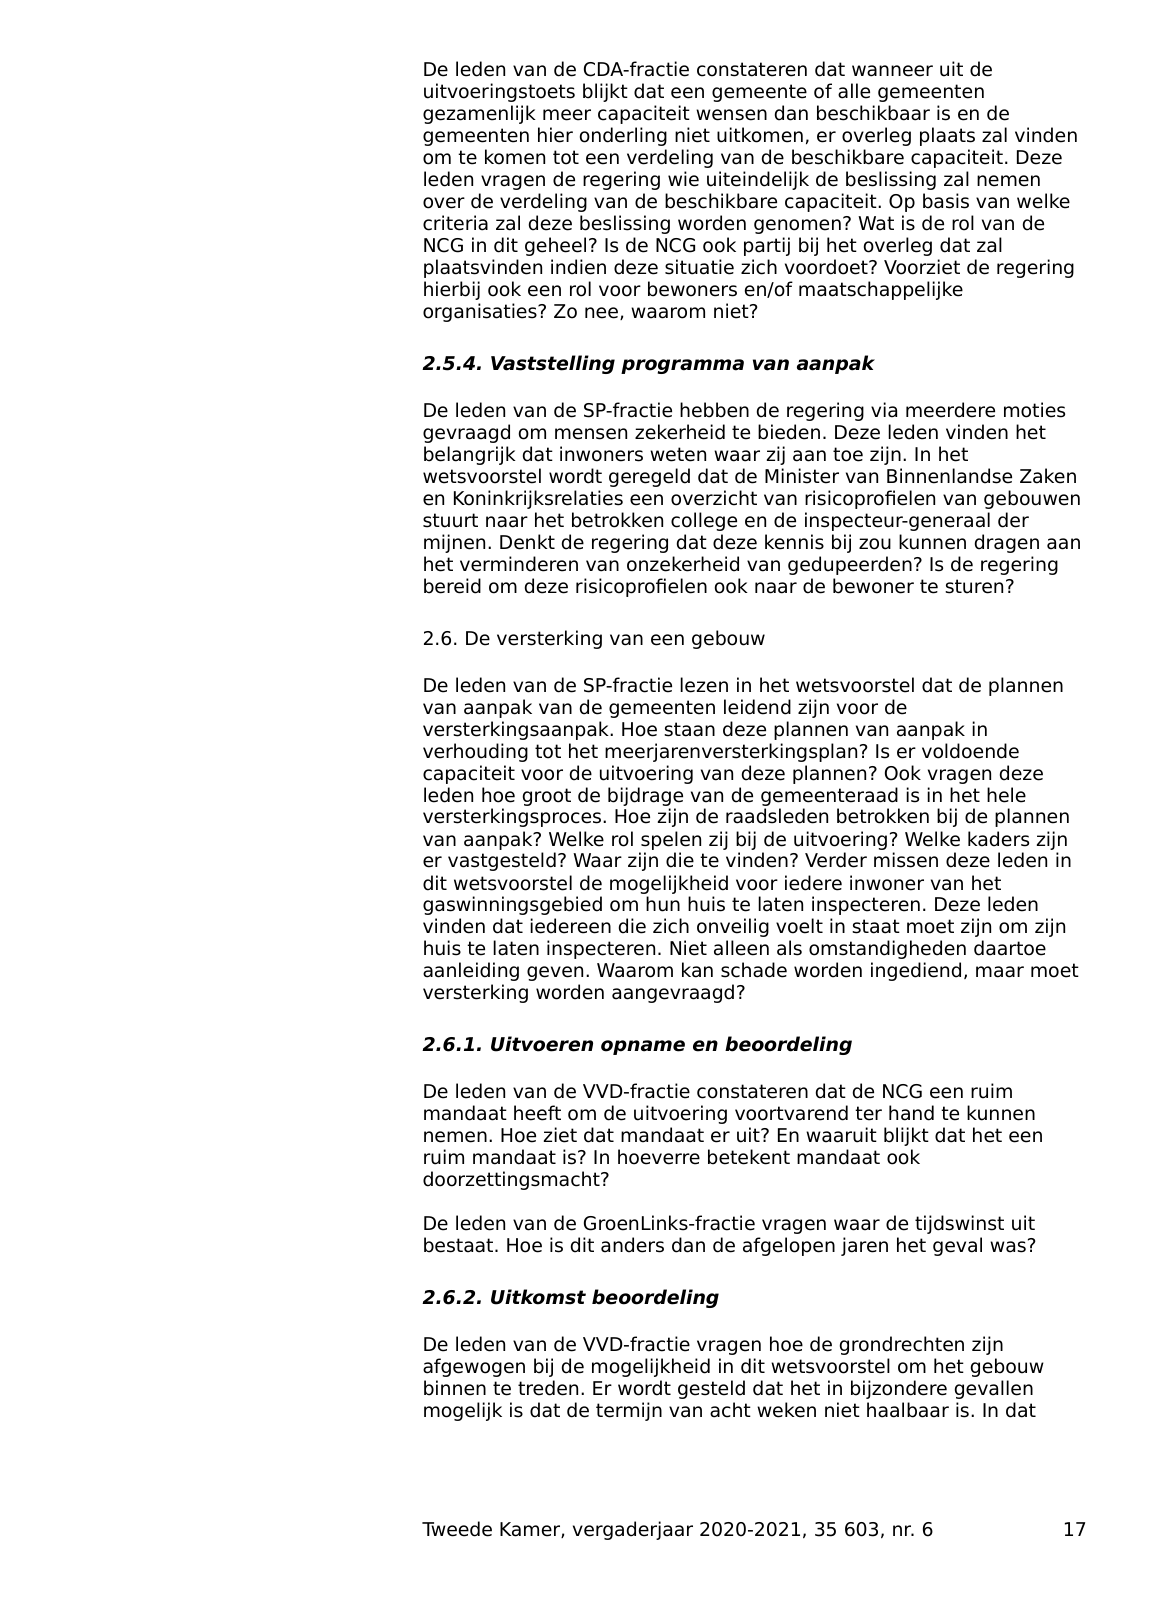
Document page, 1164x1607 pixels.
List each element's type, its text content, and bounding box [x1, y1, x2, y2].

subtitle 2.6.2. Uitkomst beoordeling [422, 1287, 1087, 1309]
text De leden van de VVD-fractie constateren dat de NCG een ruim mandaat heeft om de uitvoering voortvarend ter hand te kunnen nemen. Hoe ziet dat mandaat er uit? En waaruit blijkt dat het een ruim mandaat is? In hoeverre betekent mandaat ook doorzettingsmacht? [422, 1081, 1087, 1191]
text De leden van de GroenLinks-fractie vragen waar de tijdswinst uit bestaat. Hoe is dit anders dan de afgelopen jaren het geval was? [422, 1213, 1087, 1257]
subtitle 2.6. De versterking van een gebouw [422, 628, 1087, 649]
subtitle 2.6.1. Uitvoeren opname en beoordeling [422, 1034, 1087, 1056]
subtitle 2.5.4. Vaststelling programma van aanpak [422, 353, 1087, 375]
text De leden van de CDA-fractie constateren dat wanneer uit de uitvoeringstoets blijkt dat een gemeente of alle gemeenten gezamenlijk meer capaciteit wensen dan beschikbaar is en de gemeenten hier onderling niet uitkomen, er overleg plaats zal vinden om te komen tot een verdeling van de beschikbare capaciteit. Deze leden vragen de regering wie uiteindelijk de beslissing zal nemen over de verdeling van de beschikbare capaciteit. Op basis van welke criteria zal deze beslissing worden genomen? Wat is de rol van de NCG in dit geheel? Is de NCG ook partij bij het overleg dat zal plaatsvinden indien deze situatie zich voordoet? Voorziet de regering hierbij ook een rol voor bewoners en/of maatschappelijke organisaties? Zo nee, waarom niet? [422, 59, 1087, 323]
text De leden van de VVD-fractie vragen hoe de grondrechten zijn afgewogen bij de mogelijkheid in dit wetsvoorstel om het gebouw binnen te treden. Er wordt gesteld dat het in bijzondere gevallen mogelijk is dat de termijn van acht weken niet haalbaar is. In dat [422, 1334, 1087, 1422]
text De leden van de SP-fractie lezen in het wetsvoorstel dat de plannen van aanpak van de gemeenten leidend zijn voor de versterkingsaanpak. Hoe staan deze plannen van aanpak in verhouding tot het meerjarenversterkingsplan? Is er voldoende capaciteit voor de uitvoering van deze plannen? Ook vragen deze leden hoe groot de bijdrage van de gemeenteraad is in het hele versterkingsproces. Hoe zijn de raadsleden betrokken bij de plannen van aanpak? Welke rol spelen zij bij de uitvoering? Welke kaders zijn er vastgesteld? Waar zijn die te vinden? Verder missen deze leden in dit wetsvoorstel de mogelijkheid voor iedere inwoner van het gaswinningsgebied om hun huis te laten inspecteren. Deze leden vinden dat iedereen die zich onveilig voelt in staat moet zijn om zijn huis te laten inspecteren. Niet alleen als omstandigheden daartoe aanleiding geven. Waarom kan schade worden ingediend, maar moet versterking worden aangevraagd? [422, 674, 1087, 1004]
text De leden van de SP-fractie hebben de regering via meerdere moties gevraagd om mensen zekerheid te bieden. Deze leden vinden het belangrijk dat inwoners weten waar zij aan toe zijn. In het wetsvoorstel wordt geregeld dat de Minister van Binnenlandse Zaken en Koninkrijksrelaties een overzicht van risicoprofielen van gebouwen stuurt naar het betrokken college en de inspecteur-generaal der mijnen. Denkt de regering dat deze kennis bij zou kunnen dragen aan het verminderen van onzekerheid van gedupeerden? Is de regering bereid om deze risicoprofielen ook naar de bewoner te sturen? [422, 400, 1087, 598]
